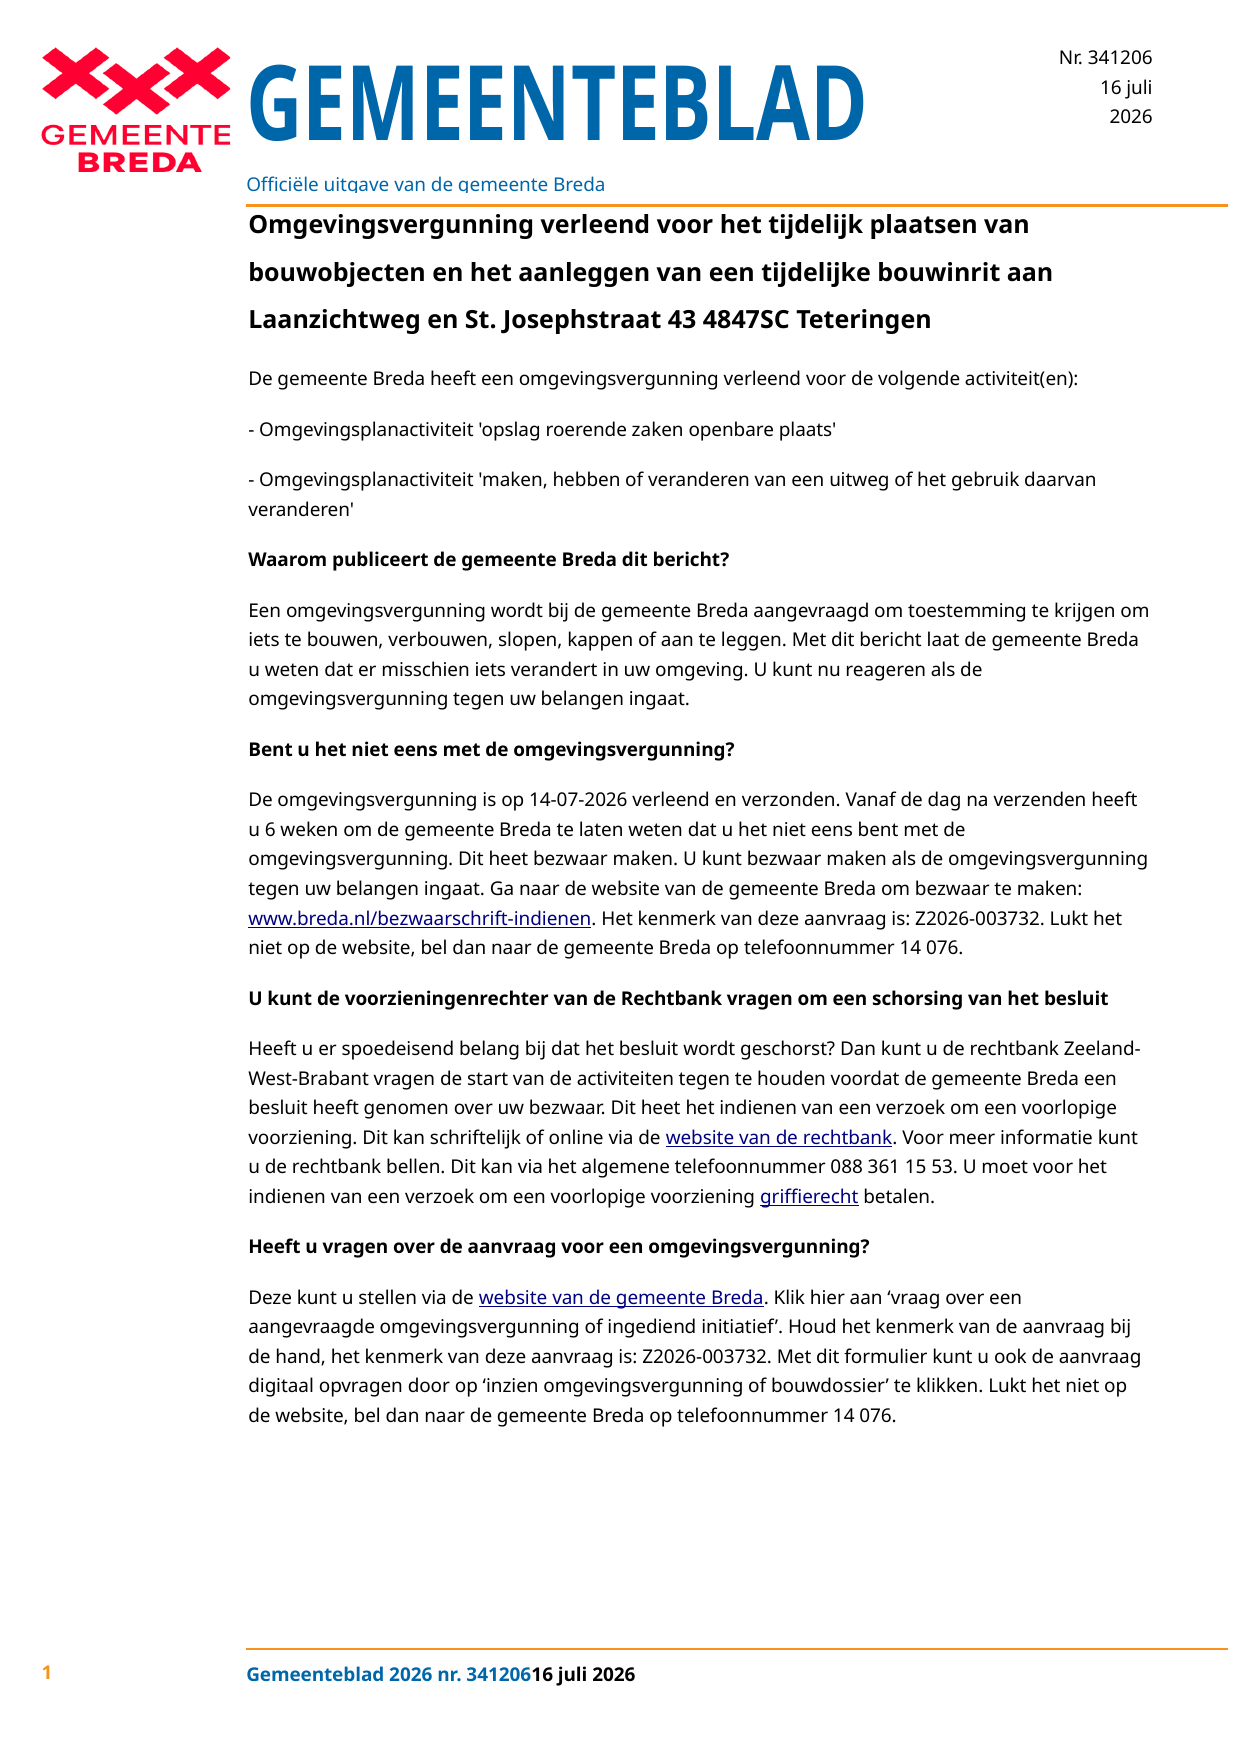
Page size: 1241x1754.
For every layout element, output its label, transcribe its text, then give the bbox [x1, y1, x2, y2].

text - Omgevingsplanactiviteit 'maken, hebben of veranderen van een uitweg of het gebruik daarvan veranderen' [248, 466, 1152, 522]
text Heeft u er spoedeisend belang bij dat het besluit wordt geschorst? Dan kunt u de rechtbank Zeeland-West-Brabant vragen de start van de activiteiten tegen te houden voordat de gemeente Breda een besluit heeft genomen over uw bezwaar. Dit heet het indienen van een verzoek om een voorlopige voorziening. Dit kan schriftelijk of online via de website van de rechtbank. Voor meer informatie kunt u de rechtbank bellen. Dit kan via het algemene telefoonnummer 088 361 15 53. U moet voor het indienen van een verzoek om een voorlopige voorziening griffierecht betalen. [248, 1035, 1152, 1209]
text U kunt de voorzieningenrechter van de Rechtbank vragen om een schorsing van het besluit [248, 985, 1152, 1010]
text De gemeente Breda heeft een omgevingsvergunning verleend voor de volgende activiteit(en): [248, 366, 1152, 391]
text - Omgevingsplanactiviteit 'opslag roerende zaken openbare plaats' [248, 416, 1152, 442]
text Omgevingsvergunning verleend voor het tijdelijk plaatsen van bouwobjecten en het aanleggen van een tijdelijke bouwinrit aan Laanzichtweg en St. Josephstraat 43 4847SC Teteringen [248, 207, 1152, 336]
text Waarom publiceert de gemeente Breda dit bericht? [248, 546, 1152, 572]
text Deze kunt u stellen via de website van de gemeente Breda. Klik hier aan ‘vraag over een aangevraagde omgevingsvergunning of ingediend initiatief’. Houd het kenmerk van de aanvraag bij de hand, het kenmerk van deze aanvraag is: Z2026-003732. Met dit formulier kunt u ook de aanvraag digitaal opvragen door op ‘inzien omgevingsvergunning of bouwdossier’ te klikken. Lukt het niet op de website, bel dan naar de gemeente Breda op telefoonnummer 14 076. [248, 1284, 1152, 1428]
text Bent u het niet eens met de omgevingsvergunning? [248, 736, 1152, 762]
text Heeft u vragen over de aanvraag voor een omgevingsvergunning? [248, 1233, 1152, 1259]
text De omgevingsvergunning is op 14-07-2026 verleend en verzonden. Vanaf de dag na verzenden heeft u 6 weken om de gemeente Breda te laten weten dat u het niet eens bent met de omgevingsvergunning. Dit heet bezwaar maken. U kunt bezwaar maken als de omgevingsvergunning tegen uw belangen ingaat. Ga naar de website van de gemeente Breda om bezwaar te maken: www.breda.nl/bezwaarschrift-indienen. Het kenmerk van deze aanvraag is: Z2026-003732. Lukt het niet op de website, bel dan naar de gemeente Breda op telefoonnummer 14 076. [248, 786, 1152, 960]
text Een omgevingsvergunning wordt bij de gemeente Breda aangevraagd om toestemming te krijgen om iets te bouwen, verbouwen, slopen, kappen of aan te leggen. Met dit bericht laat de gemeente Breda u weten dat er misschien iets verandert in uw omgeving. U kunt nu reageren als de omgevingsvergunning tegen uw belangen ingaat. [248, 597, 1152, 711]
picture [41, 47, 231, 172]
